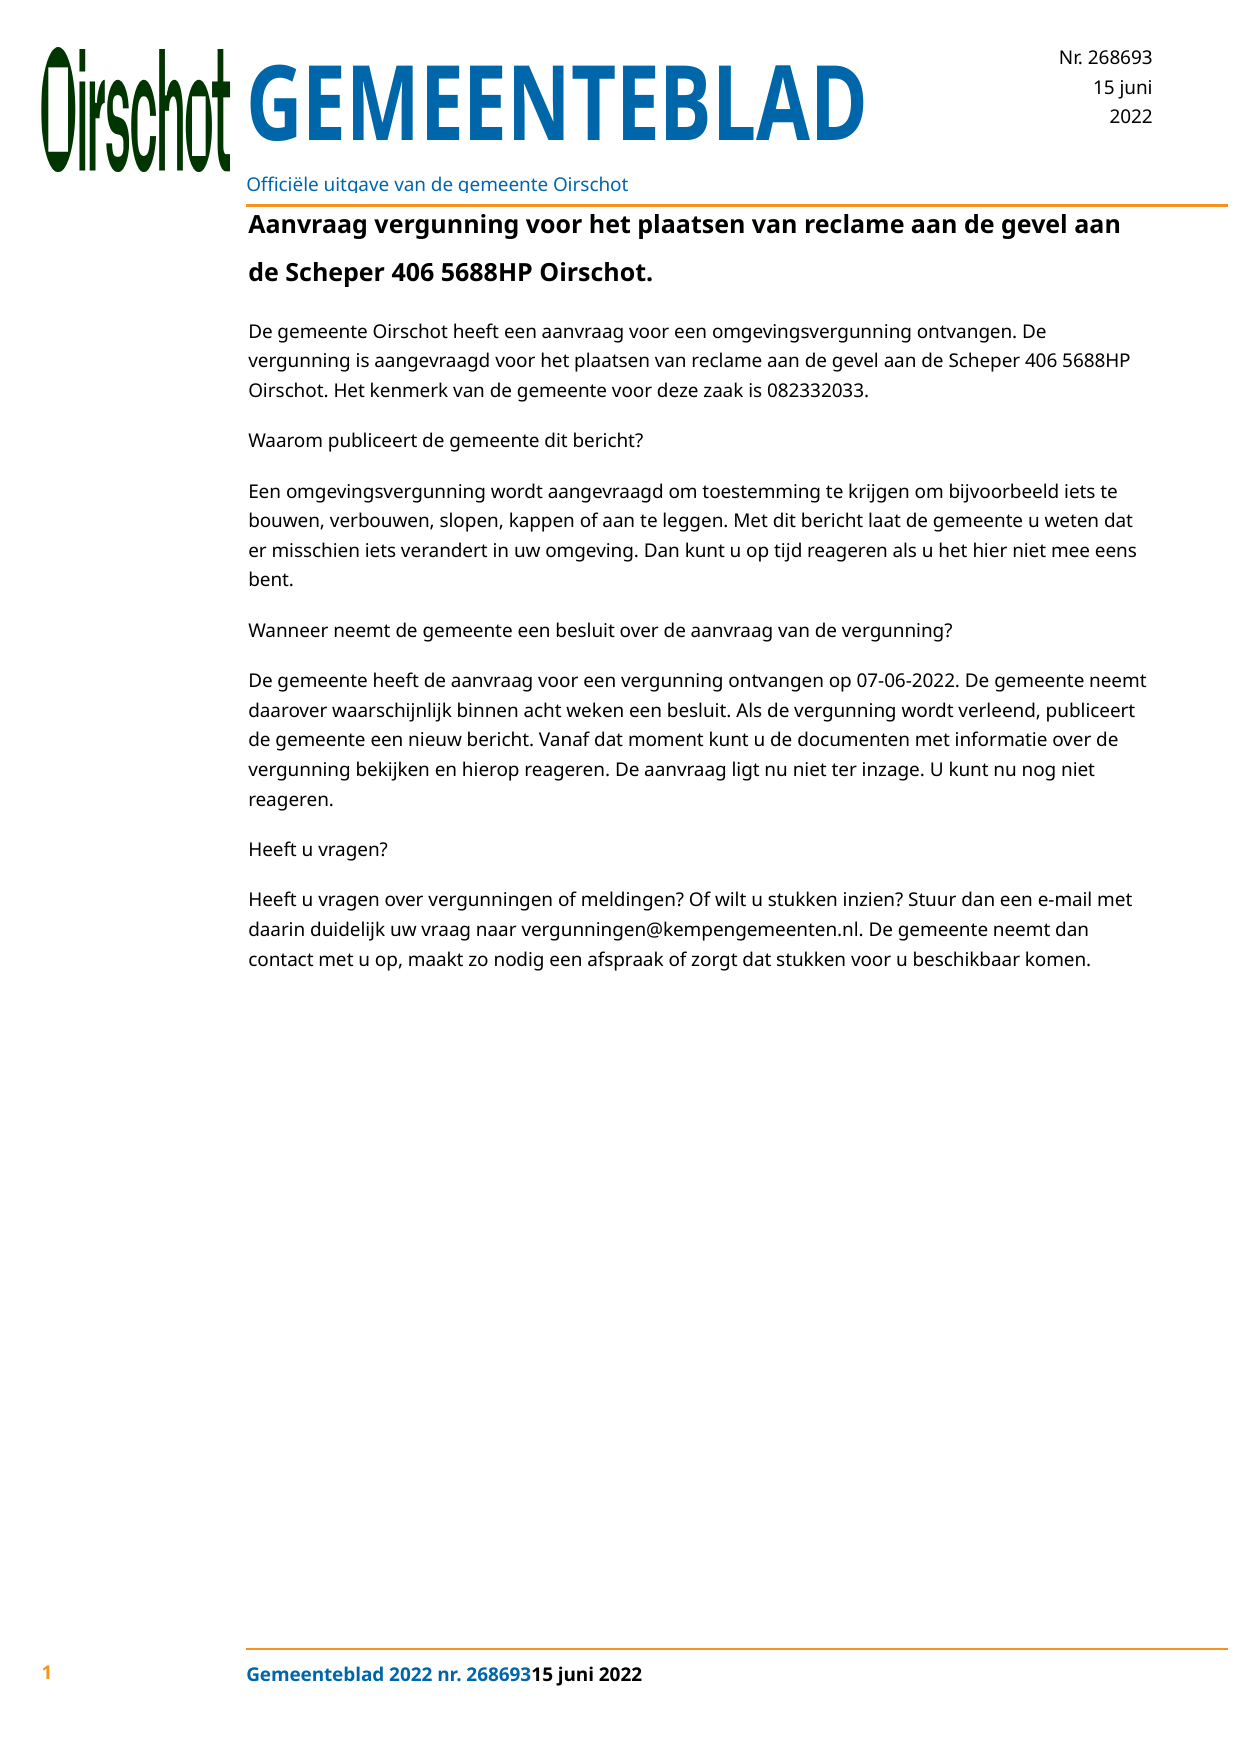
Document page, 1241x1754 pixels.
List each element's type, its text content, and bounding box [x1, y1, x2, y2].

text Heeft u vragen? [248, 836, 1152, 862]
text Waarom publiceert de gemeente dit bericht? [248, 427, 1152, 453]
text De gemeente Oirschot heeft een aanvraag voor een omgevingsvergunning ontvangen. De vergunning is aangevraagd voor het plaatsen van reclame aan de gevel aan de Scheper 406 5688HP Oirschot. Het kenmerk van de gemeente voor deze zaak is 082332033. [248, 318, 1152, 403]
picture [41, 47, 231, 172]
text Wanneer neemt de gemeente een besluit over de aanvraag van de vergunning? [248, 617, 1152, 643]
text Aanvraag vergunning voor het plaatsen van reclame aan de gevel aan de Scheper 406 5688HP Oirschot. [248, 207, 1152, 288]
text Heeft u vragen over vergunningen of meldingen? Of wilt u stukken inzien? Stuur dan een e-mail met daarin duidelijk uw vraag naar vergunningen@kempengemeenten.nl. De gemeente neemt dan contact met u op, maakt zo nodig een afspraak of zorgt dat stukken voor u beschikbaar komen. [248, 887, 1152, 972]
text Een omgevingsvergunning wordt aangevraagd om toestemming te krijgen om bijvoorbeeld iets te bouwen, verbouwen, slopen, kappen of aan te leggen. Met dit bericht laat de gemeente u weten dat er misschien iets verandert in uw omgeving. Dan kunt u op tijd reageren als u het hier niet mee eens bent. [248, 478, 1152, 592]
text De gemeente heeft de aanvraag voor een vergunning ontvangen op 07-06-2022. De gemeente neemt daarover waarschijnlijk binnen acht weken een besluit. Als de vergunning wordt verleend, publiceert de gemeente een nieuw bericht. Vanaf dat moment kunt u de documenten met informatie over de vergunning bekijken en hierop reageren. De aanvraag ligt nu niet ter inzage. U kunt nu nog niet reageren. [248, 667, 1152, 812]
